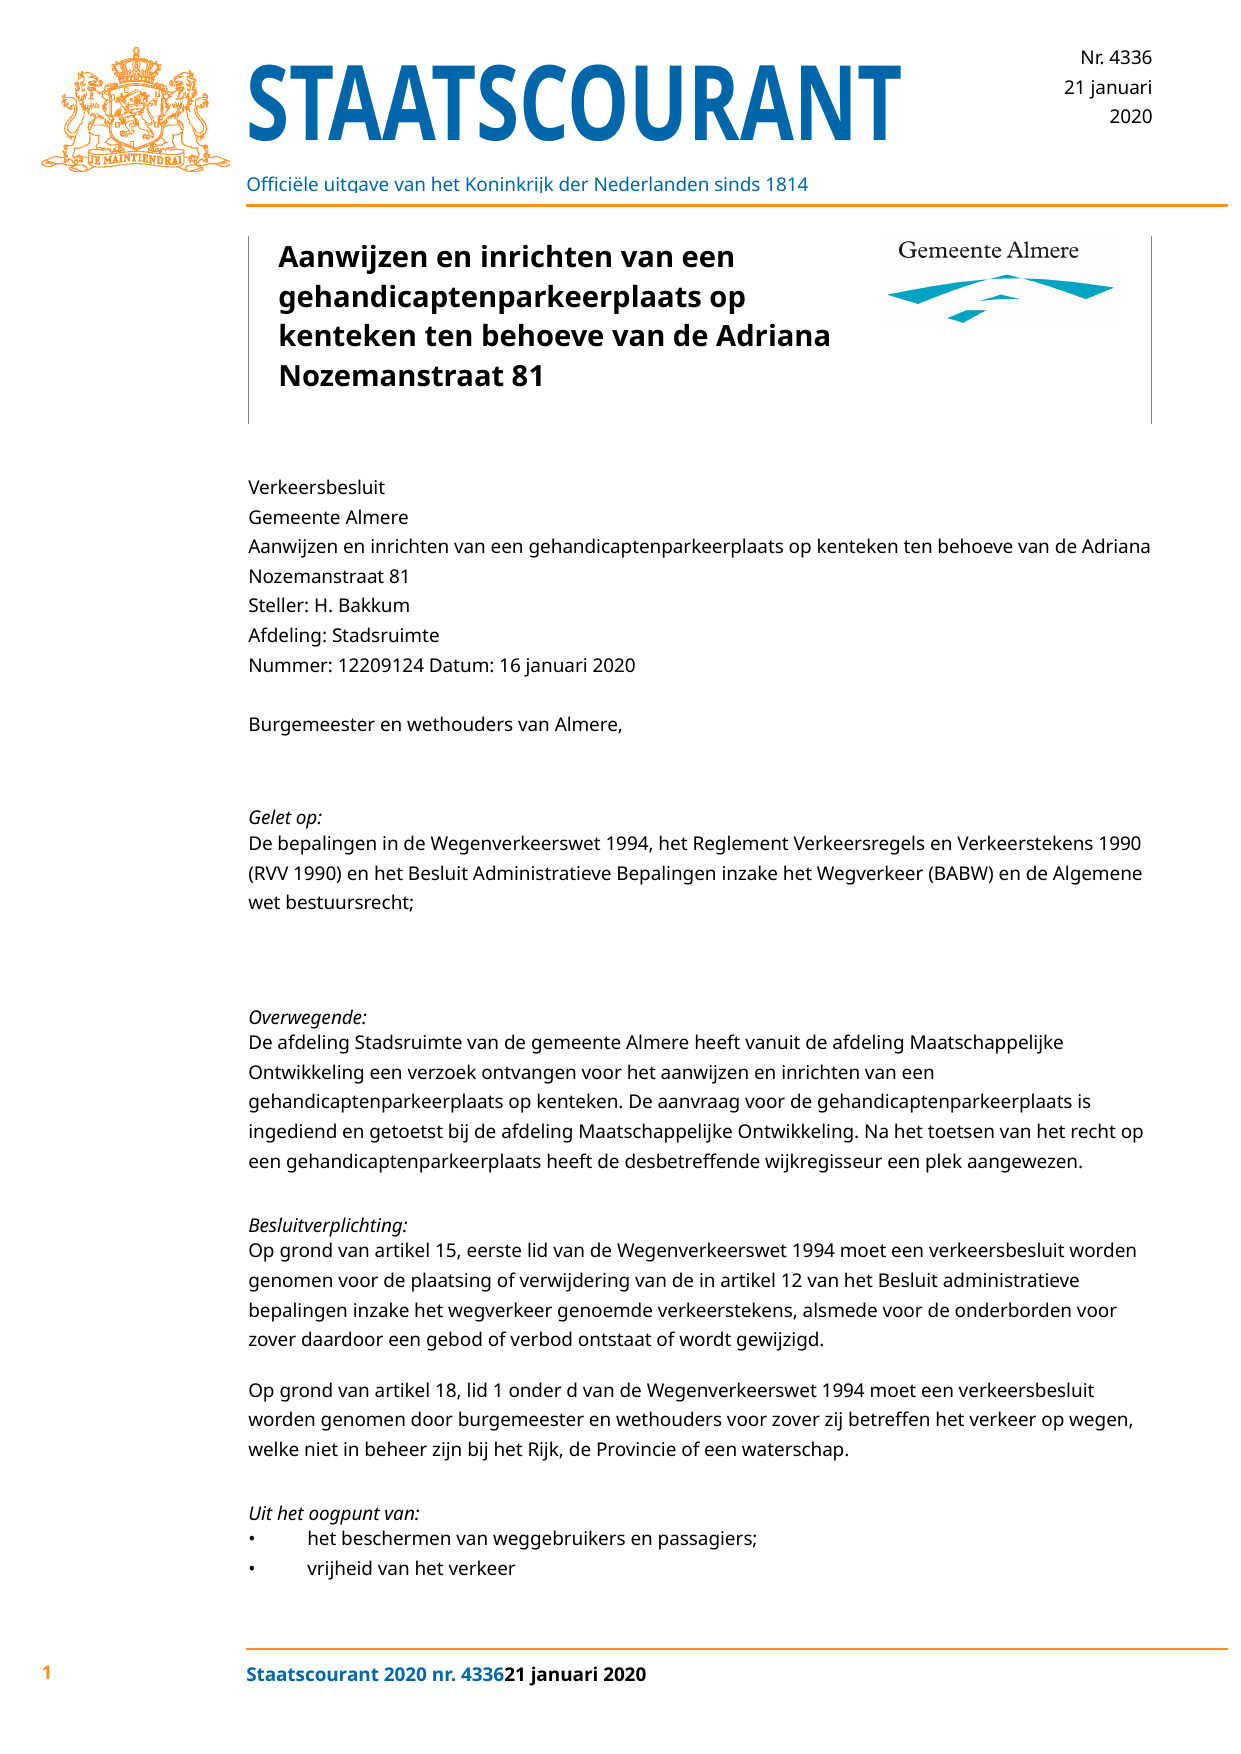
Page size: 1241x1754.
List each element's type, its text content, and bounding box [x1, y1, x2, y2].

text Burgemeester en wethouders van Almere, [248, 711, 1152, 737]
text Gelet op: [248, 804, 1152, 830]
text Uit het oogpunt van: [248, 1500, 1152, 1526]
text Afdeling: Stadsruimte [248, 622, 1152, 648]
text Besluitverplichting: [248, 1212, 1152, 1238]
text Verkeersbesluit [248, 474, 1152, 500]
list het beschermen van weggebruikers en passagiers; [248, 1526, 1152, 1551]
text Nummer: 12209124 Datum: 16 januari 2020 [248, 652, 1152, 678]
text Gemeente Almere [248, 504, 1152, 530]
text Aanwijzen en inrichten van een gehandicaptenparkeerplaats op kenteken ten behoeve van de Adriana Nozemanstraat 81 [248, 533, 1152, 589]
text Op grond van artikel 15, eerste lid van de Wegenverkeerswet 1994 moet een verkeersbesluit worden genomen voor de plaatsing of verwijdering van de in artikel 12 van het Besluit administratieve bepalingen inzake het wegverkeer genoemde verkeerstekens, alsmede voor de onderborden voor zover daardoor een gebod of verbod ontstaat of wordt gewijzigd. [248, 1238, 1152, 1352]
table_header Aanwijzen en inrichten van een gehandicaptenparkeerplaats op kenteken ten behoeve van de Adriana Nozemanstraat 81 [249, 236, 850, 424]
picture [882, 236, 1119, 328]
text Op grond van artikel 18, lid 1 onder d van de Wegenverkeerswet 1994 moet een verkeersbesluit worden genomen door burgemeester en wethouders voor zover zij betreffen het verkeer op wegen, welke niet in beheer zijn bij het Rijk, de Provincie of een waterschap. [248, 1377, 1152, 1462]
text Steller: H. Bakkum [248, 593, 1152, 618]
picture [41, 47, 231, 172]
list vrijheid van het verkeer [248, 1555, 1152, 1581]
text Overwegende: [248, 1004, 1152, 1029]
text De bepalingen in de Wegenverkeerswet 1994, het Reglement Verkeersregels en Verkeerstekens 1990 (RVV 1990) en het Besluit Administratieve Bepalingen inzake het Wegverkeer (BABW) en de Algemene wet bestuursrecht; [248, 830, 1152, 915]
table_header [850, 236, 1151, 424]
text De afdeling Stadsruimte van de gemeente Almere heeft vanuit de afdeling Maatschappelijke Ontwikkeling een verzoek ontvangen voor het aanwijzen en inrichten van een gehandicaptenparkeerplaats op kenteken. De aanvraag voor de gehandicaptenparkeerplaats is ingediend en getoetst bij de afdeling Maatschappelijke Ontwikkeling. Na het toetsen van het recht op een gehandicaptenparkeerplaats heeft de desbetreffende wijkregisseur een plek aangewezen. [248, 1029, 1152, 1174]
